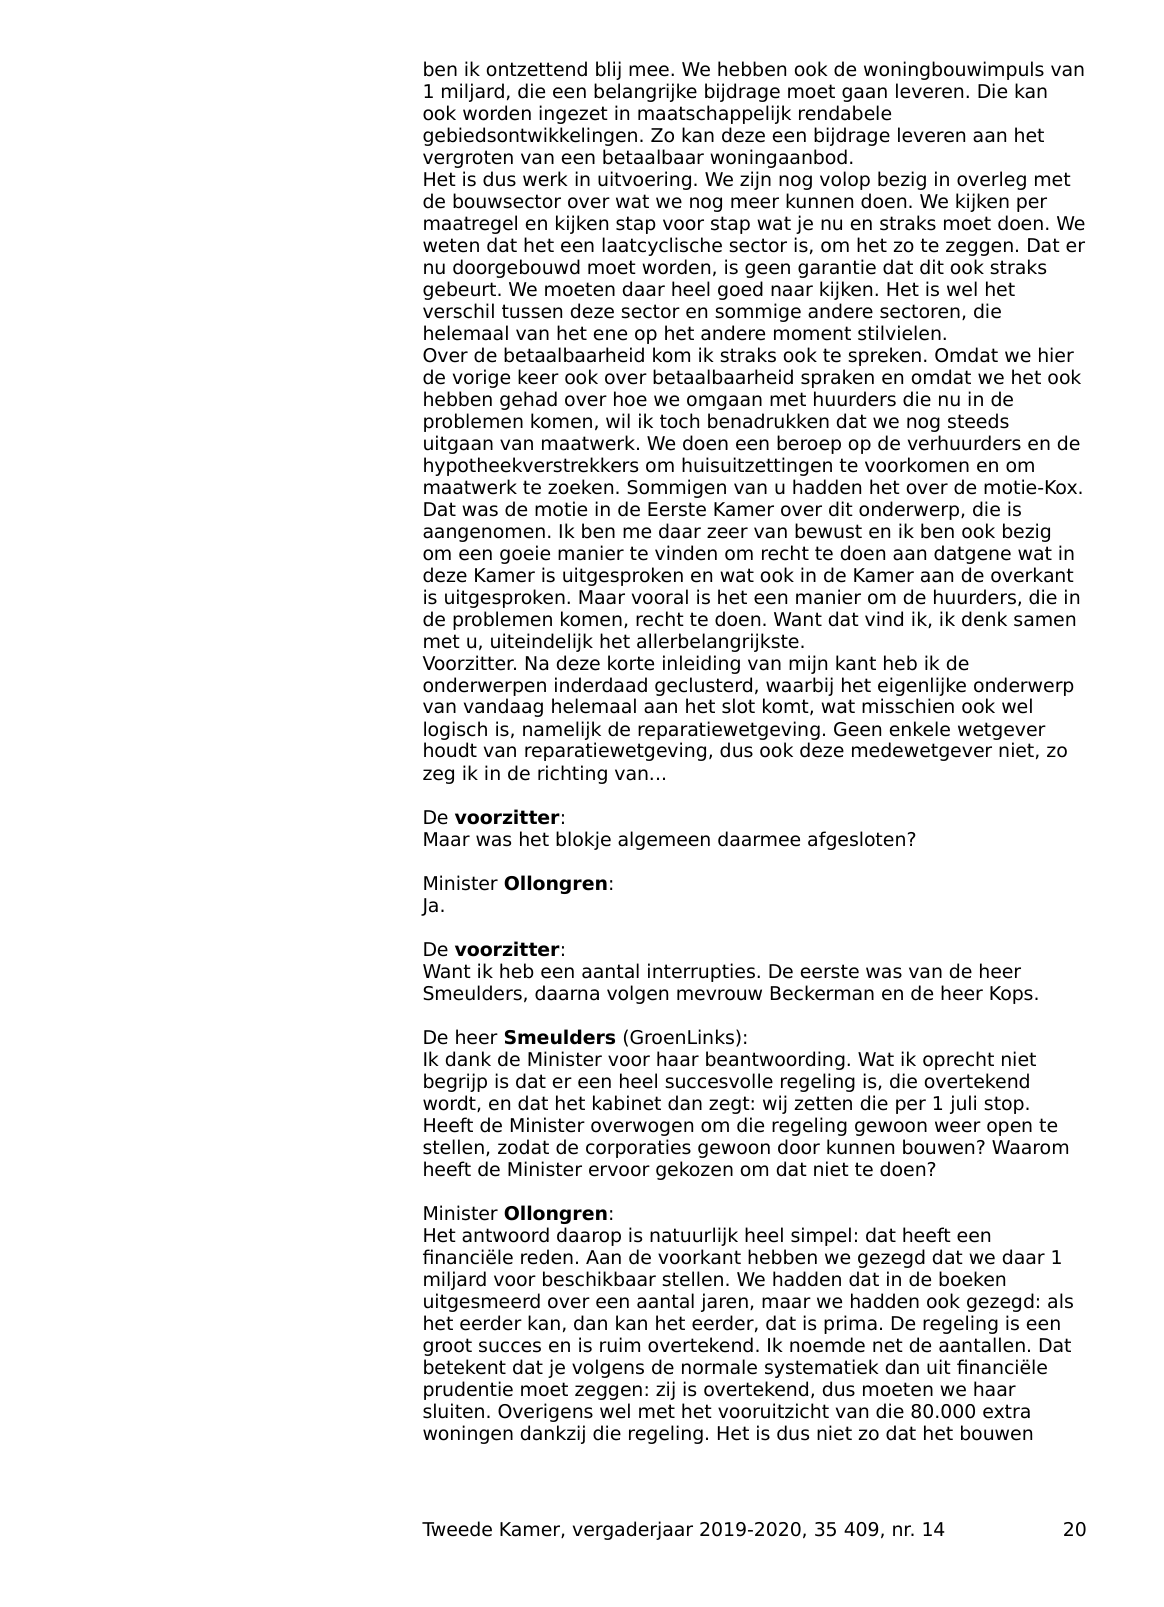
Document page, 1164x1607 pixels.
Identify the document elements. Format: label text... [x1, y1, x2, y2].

text Voorzitter. Na deze korte inleiding van mijn kant heb ik de onderwerpen inderdaad geclusterd, waarbij het eigenlijke onderwerp van vandaag helemaal aan het slot komt, wat misschien ook wel logisch is, namelijk de reparatiewetgeving. Geen enkele wetgever houdt van reparatiewetgeving, dus ook deze medewetgever niet, zo zeg ik in de richting van... [422, 652, 1087, 784]
text Het is dus werk in uitvoering. We zijn nog volop bezig in overleg met de bouwsector over wat we nog meer kunnen doen. We kijken per maatregel en kijken stap voor stap wat je nu en straks moet doen. We weten dat het een laatcyclische sector is, om het zo te zeggen. Dat er nu doorgebouwd moet worden, is geen garantie dat dit ook straks gebeurt. We moeten daar heel goed naar kijken. Het is wel het verschil tussen deze sector en sommige andere sectoren, die helemaal van het ene op het andere moment stilvielen. [422, 169, 1087, 345]
text Het antwoord daarop is natuurlijk heel simpel: dat heeft een financiële reden. Aan de voorkant hebben we gezegd dat we daar 1 miljard voor beschikbaar stellen. We hadden dat in de boeken uitgesmeerd over een aantal jaren, maar we hadden ook gezegd: als het eerder kan, dan kan het eerder, dat is prima. De regeling is een groot succes en is ruim overtekend. Ik noemde net de aantallen. Dat betekent dat je volgens de normale systematiek dan uit financiële prudentie moet zeggen: zij is overtekend, dus moeten we haar sluiten. Overigens wel met het vooruitzicht van die 80.000 extra woningen dankzij die regeling. Het is dus niet zo dat het bouwen [422, 1225, 1087, 1445]
text Over de betaalbaarheid kom ik straks ook te spreken. Omdat we hier de vorige keer ook over betaalbaarheid spraken en omdat we het ook hebben gehad over hoe we omgaan met huurders die nu in de problemen komen, wil ik toch benadrukken dat we nog steeds uitgaan van maatwerk. We doen een beroep op de verhuurders en de hypotheekverstrekkers om huisuitzettingen te voorkomen en om maatwerk te zoeken. Sommigen van u hadden het over de motie-Kox. Dat was de motie in de Eerste Kamer over dit onderwerp, die is aangenomen. Ik ben me daar zeer van bewust en ik ben ook bezig om een goeie manier te vinden om recht te doen aan datgene wat in deze Kamer is uitgesproken en wat ook in de Kamer aan de overkant is uitgesproken. Maar vooral is het een manier om de huurders, die in de problemen komen, recht te doen. Want dat vind ik, ik denk samen met u, uiteindelijk het allerbelangrijkste. [422, 345, 1087, 652]
text Want ik heb een aantal interrupties. De eerste was van de heer Smeulders, daarna volgen mevrouw Beckerman en de heer Kops. [422, 961, 1087, 1005]
text De voorzitter: [422, 807, 1087, 828]
text Ja. [422, 895, 1087, 917]
text Ik dank de Minister voor haar beantwoording. Wat ik oprecht niet begrijp is dat er een heel succesvolle regeling is, die overtekend wordt, en dat het kabinet dan zegt: wij zetten die per 1 juli stop. Heeft de Minister overwogen om die regeling gewoon weer open te stellen, zodat de corporaties gewoon door kunnen bouwen? Waarom heeft de Minister ervoor gekozen om dat niet te doen? [422, 1049, 1087, 1181]
text De heer Smeulders (GroenLinks): [422, 1027, 1087, 1049]
text ben ik ontzettend blij mee. We hebben ook de woningbouwimpuls van 1 miljard, die een belangrijke bijdrage moet gaan leveren. Die kan ook worden ingezet in maatschappelijk rendabele gebiedsontwikkelingen. Zo kan deze een bijdrage leveren aan het vergroten van een betaalbaar woningaanbod. [422, 59, 1087, 169]
text Maar was het blokje algemeen daarmee afgesloten? [422, 828, 1087, 851]
text Minister Ollongren: [422, 1203, 1087, 1225]
text Minister Ollongren: [422, 873, 1087, 895]
text De voorzitter: [422, 939, 1087, 961]
